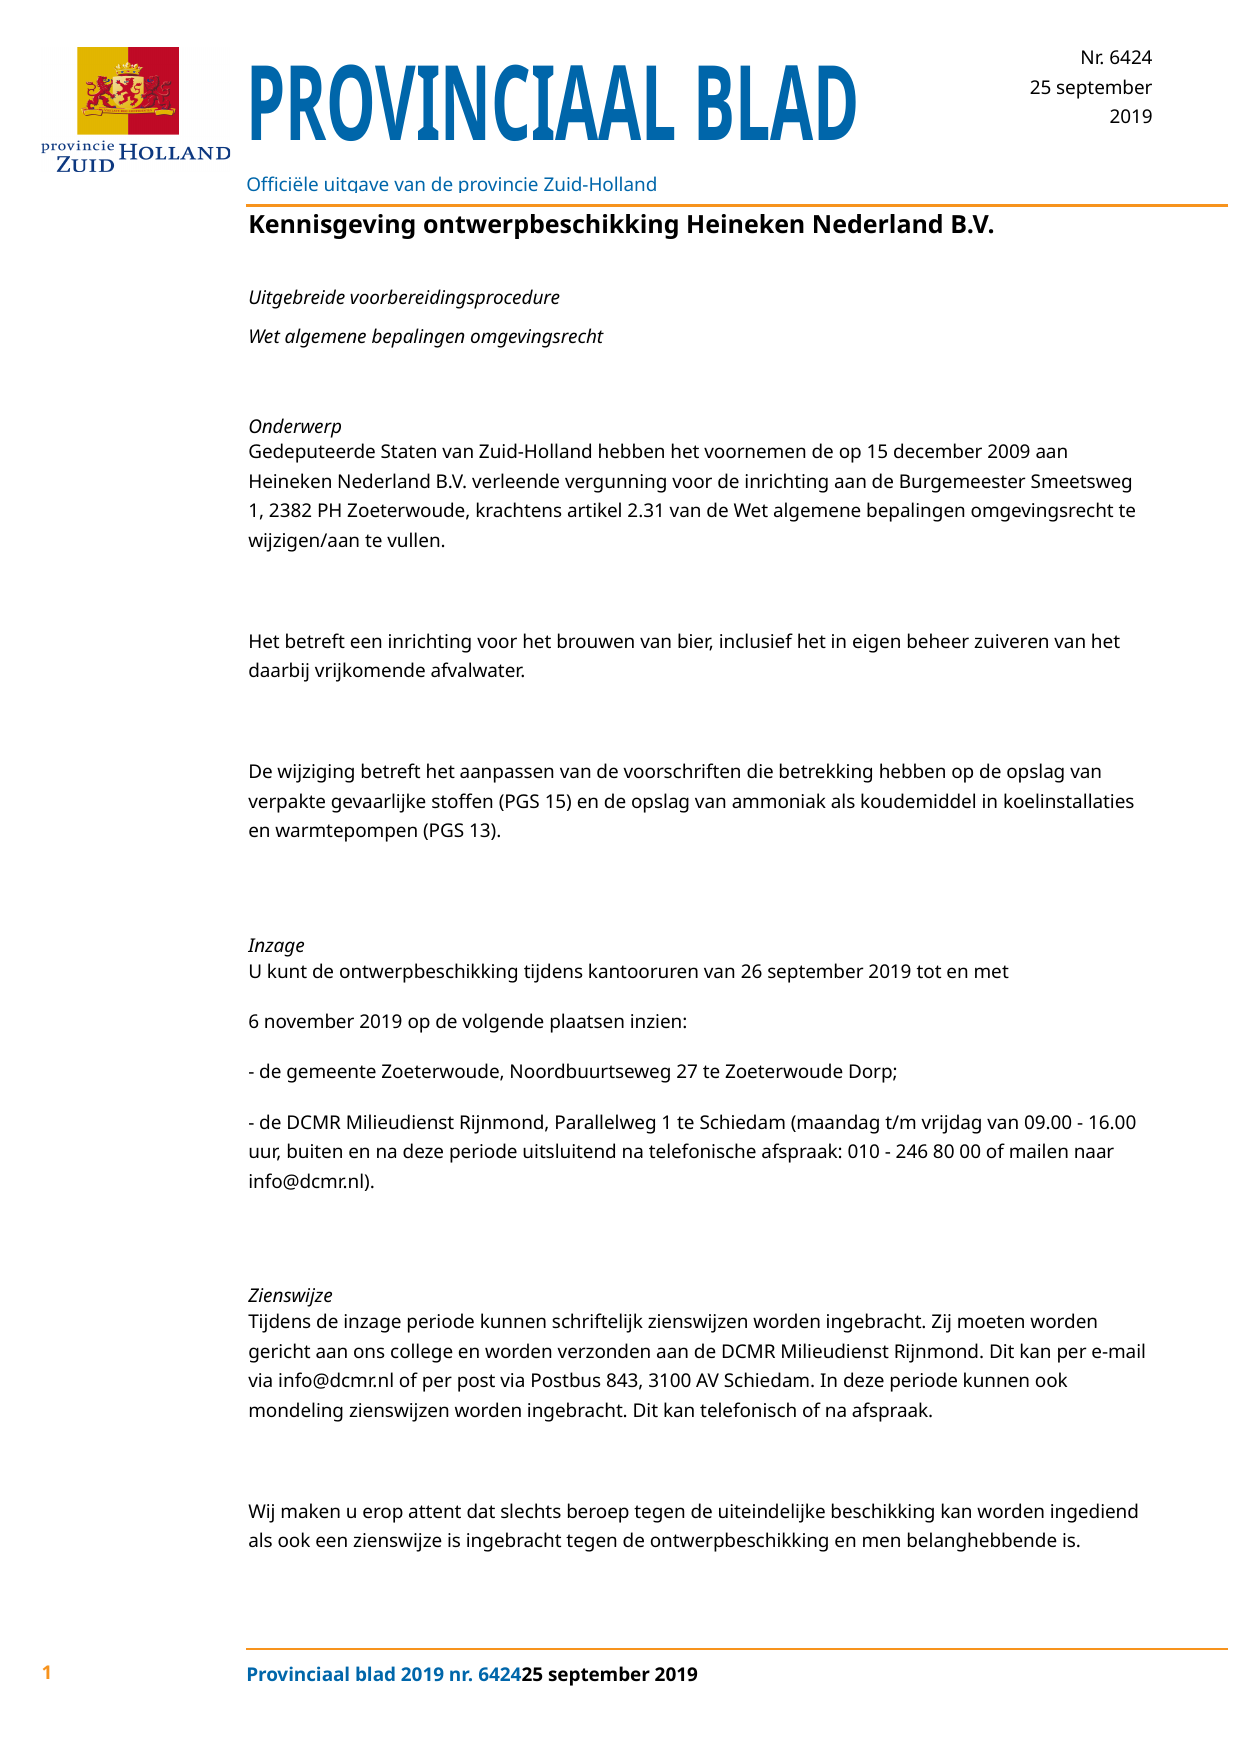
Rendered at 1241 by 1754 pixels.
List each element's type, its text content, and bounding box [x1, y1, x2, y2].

text De wijziging betreft het aanpassen van de voorschriften die betrekking hebben op de opslag van verpakte gevaarlijke stoffen (PGS 15) en de opslag van ammoniak als koudemiddel in koelinstallaties en warmtepompen (PGS 13). [248, 758, 1152, 843]
text Wet algemene bepalingen omgevingsrecht [248, 323, 1152, 349]
text Tijdens de inzage periode kunnen schriftelijk zienswijzen worden ingebracht. Zij moeten worden gericht aan ons college en worden verzonden aan de DCMR Milieudienst Rijnmond. Dit kan per e-mail via info@dcmr.nl of per post via Postbus 843, 3100 AV Schiedam. In deze periode kunnen ook mondeling zienswijzen worden ingebracht. Dit kan telefonisch of na afspraak. [248, 1308, 1152, 1423]
text Inzage [248, 932, 1152, 958]
text Uitgebreide voorbereidingsprocedure [248, 284, 1152, 309]
text Gedeputeerde Staten van Zuid-Holland hebben het voornemen de op 15 december 2009 aan Heineken Nederland B.V. verleende vergunning voor de inrichting aan de Burgemeester Smeetsweg 1, 2382 PH Zoeterwoude, krachtens artikel 2.31 van de Wet algemene bepalingen omgevingsrecht te wijzigen/aan te vullen. [248, 438, 1152, 553]
text Onderwerp [248, 413, 1152, 438]
text - de gemeente Zoeterwoude, Noordbuurtseweg 27 te Zoeterwoude Dorp; [248, 1059, 1152, 1084]
text Het betreft een inrichting voor het brouwen van bier, inclusief het in eigen beheer zuiveren van het daarbij vrijkomende afvalwater. [248, 628, 1152, 683]
picture [41, 47, 231, 172]
text U kunt de ontwerpbeschikking tijdens kantooruren van 26 september 2019 tot en met [248, 958, 1152, 983]
text 6 november 2019 op de volgende plaatsen inzien: [248, 1008, 1152, 1034]
text - de DCMR Milieudienst Rijnmond, Parallelweg 1 te Schiedam (maandag t/m vrijdag van 09.00 - 16.00 uur, buiten en na deze periode uitsluitend na telefonische afspraak: 010 - 246 80 00 of mailen naar info@dcmr.nl). [248, 1109, 1152, 1194]
text Wij maken u erop attent dat slechts beroep tegen de uiteindelijke beschikking kan worden ingediend als ook een zienswijze is ingebracht tegen de ontwerpbeschikking en men belanghebbende is. [248, 1498, 1152, 1553]
text Kennisgeving ontwerpbeschikking Heineken Nederland B.V. [248, 207, 1152, 241]
text Zienswijze [248, 1283, 1152, 1308]
